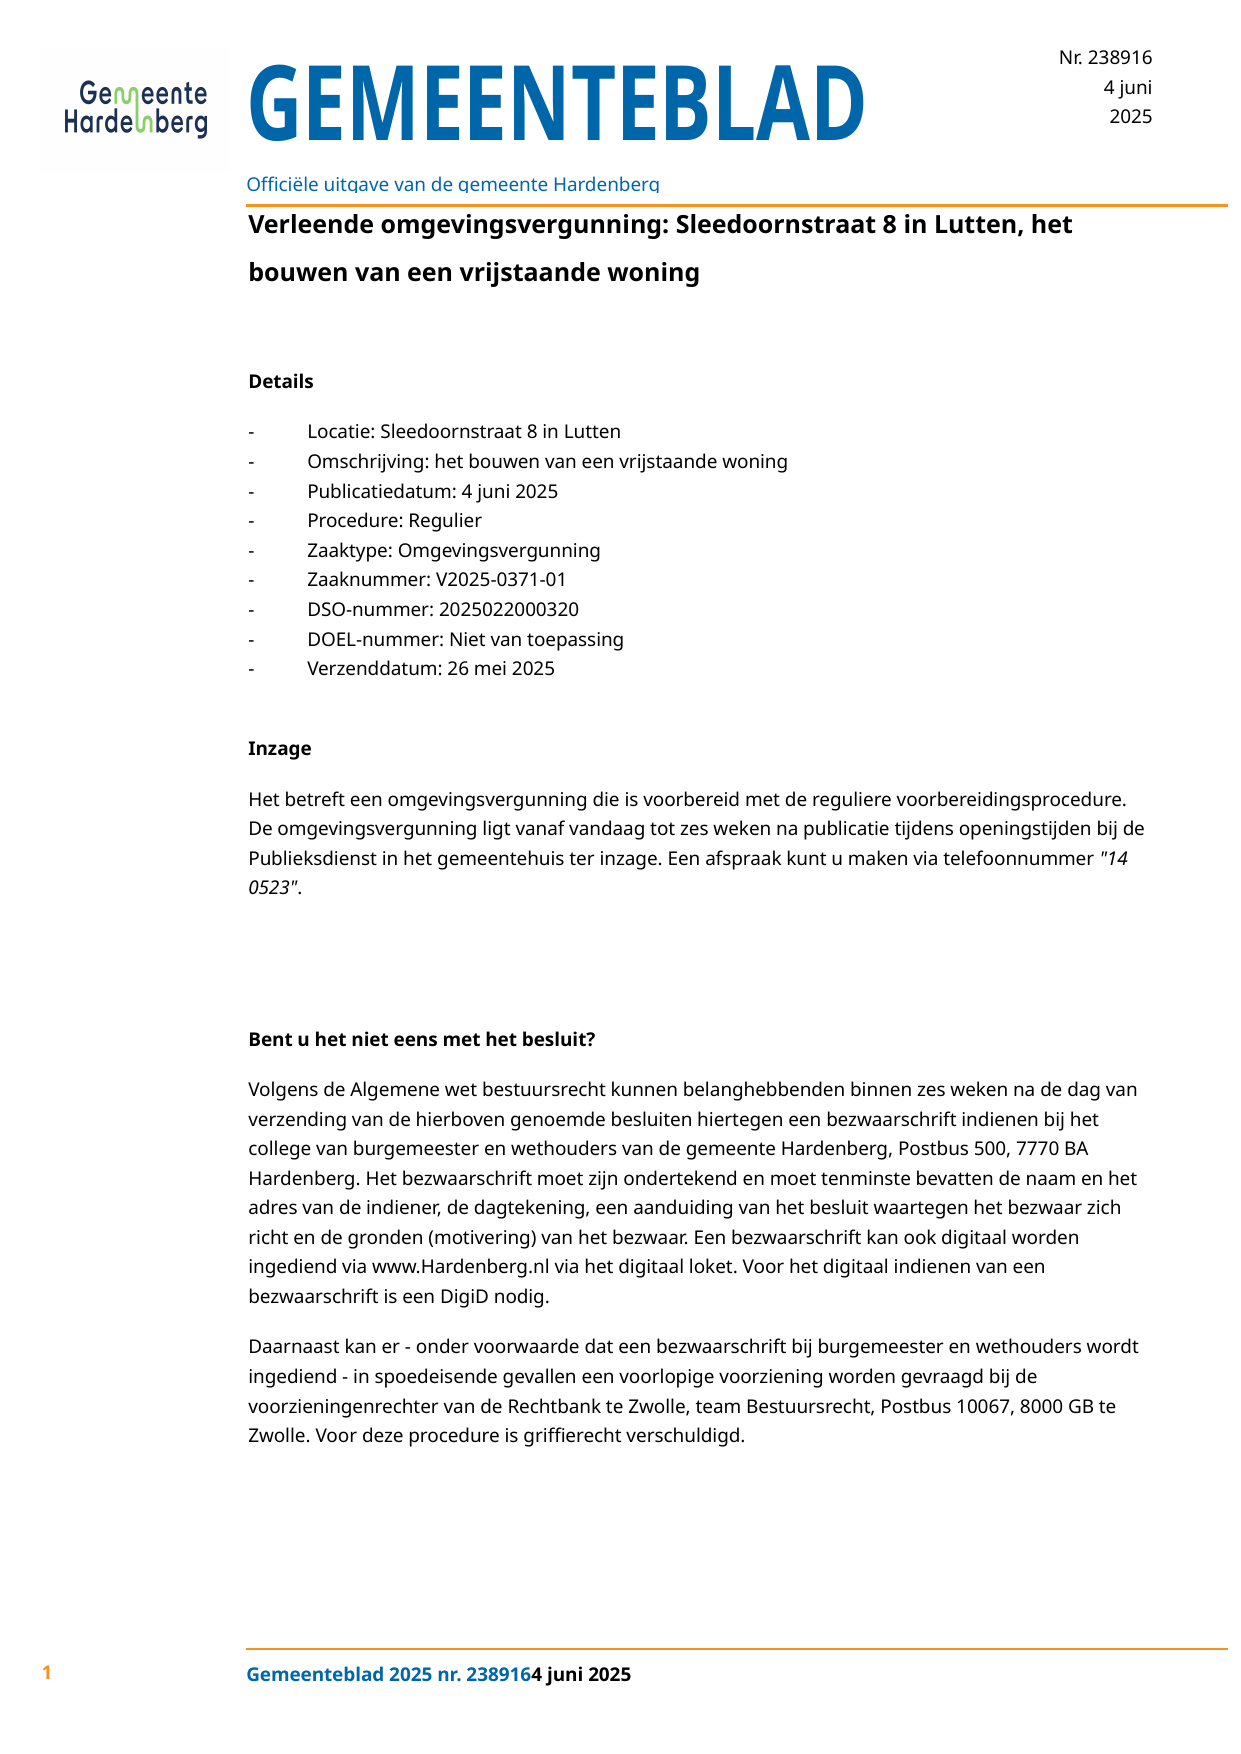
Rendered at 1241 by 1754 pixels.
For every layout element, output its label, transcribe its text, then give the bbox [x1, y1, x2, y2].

list Locatie: Sleedoornstraat 8 in Lutten [248, 419, 1152, 444]
list DOEL-nummer: Niet van toepassing [248, 626, 1152, 652]
text Inzage [248, 735, 1152, 761]
text Het betreft een omgevingsvergunning die is voorbereid met de reguliere voorbereidingsprocedure. De omgevingsvergunning ligt vanaf vandaag tot zes weken na publicatie tijdens openingstijden bij de Publieksdienst in het gemeentehuis ter inzage. Een afspraak kunt u maken via telefoonnummer "14 0523". [248, 786, 1152, 900]
picture [41, 47, 231, 172]
text Daarnaast kan er - onder voorwaarde dat een bezwaarschrift bij burgemeester en wethouders wordt ingediend - in spoedeisende gevallen een voorlopige voorziening worden gevraagd bij de voorzieningenrechter van de Rechtbank te Zwolle, team Bestuursrecht, Postbus 10067, 8000 GB te Zwolle. Voor deze procedure is griffierecht verschuldigd. [248, 1334, 1152, 1448]
text Details [248, 368, 1152, 394]
text Volgens de Algemene wet bestuursrecht kunnen belanghebbenden binnen zes weken na de dag van verzending van de hierboven genoemde besluiten hiertegen een bezwaarschrift indienen bij het college van burgemeester en wethouders van de gemeente Hardenberg, Postbus 500, 7770 BA Hardenberg. Het bezwaarschrift moet zijn ondertekend en moet tenminste bevatten de naam en het adres van de indiener, de dagtekening, een aanduiding van het besluit waartegen het bezwaar zich richt en de gronden (motivering) van het bezwaar. Een bezwaarschrift kan ook digitaal worden ingediend via www.Hardenberg.nl via het digitaal loket. Voor het digitaal indienen van een bezwaarschrift is een DigiD nodig. [248, 1076, 1152, 1309]
list Zaaktype: Omgevingsvergunning [248, 537, 1152, 563]
list Zaaknummer: V2025-0371-01 [248, 567, 1152, 592]
list Procedure: Regulier [248, 507, 1152, 533]
list Publicatiedatum: 4 juni 2025 [248, 478, 1152, 504]
list DSO-nummer: 2025022000320 [248, 596, 1152, 622]
list Verzenddatum: 26 mei 2025 [248, 655, 1152, 681]
list Omschrijving: het bouwen van een vrijstaande woning [248, 448, 1152, 474]
text Bent u het niet eens met het besluit? [248, 1026, 1152, 1052]
text Verleende omgevingsvergunning: Sleedoornstraat 8 in Lutten, het bouwen van een vrijstaande woning [248, 207, 1152, 288]
